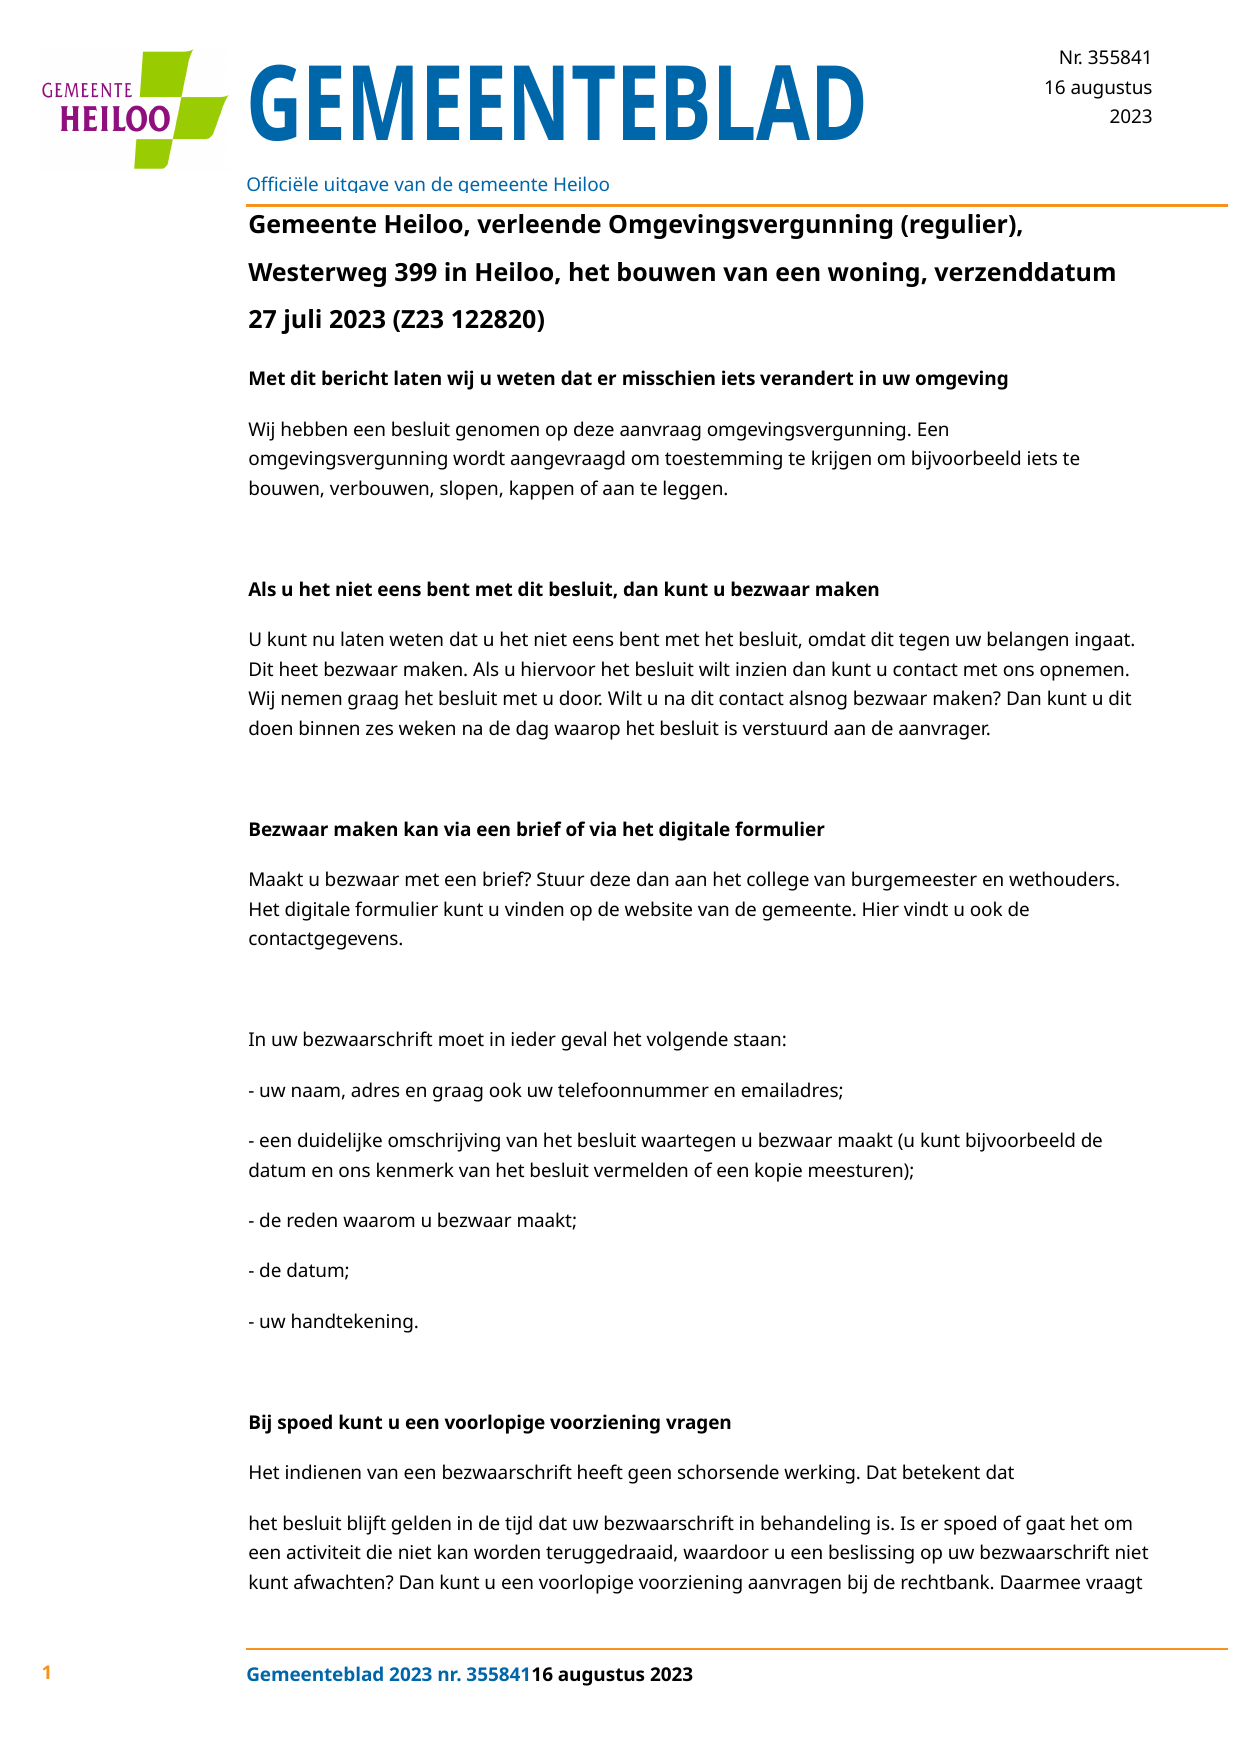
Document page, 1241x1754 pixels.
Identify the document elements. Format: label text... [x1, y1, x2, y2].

text - uw naam, adres en graag ook uw telefoonnummer en emailadres; [248, 1077, 1152, 1102]
text - de datum; [248, 1258, 1152, 1283]
text Gemeente Heiloo, verleende Omgevingsvergunning (regulier), Westerweg 399 in Heiloo, het bouwen van een woning, verzenddatum 27 juli 2023 (Z23 122820) [248, 207, 1152, 336]
text - de reden waarom u bezwaar maakt; [248, 1207, 1152, 1233]
text - een duidelijke omschrijving van het besluit waartegen u bezwaar maakt (u kunt bijvoorbeeld de datum en ons kenmerk van het besluit vermelden of een kopie meesturen); [248, 1127, 1152, 1182]
text Het indienen van een bezwaarschrift heeft geen schorsende werking. Dat betekent dat [248, 1459, 1152, 1485]
text Wij hebben een besluit genomen op deze aanvraag omgevingsvergunning. Een omgevingsvergunning wordt aangevraagd om toestemming te krijgen om bijvoorbeeld iets te bouwen, verbouwen, slopen, kappen of aan te leggen. [248, 416, 1152, 501]
text U kunt nu laten weten dat u het niet eens bent met het besluit, omdat dit tegen uw belangen ingaat. Dit heet bezwaar maken. Als u hiervoor het besluit wilt inzien dan kunt u contact met ons opnemen. Wij nemen graag het besluit met u door. Wilt u na dit contact alsnog bezwaar maken? Dan kunt u dit doen binnen zes weken na de dag waarop het besluit is verstuurd aan de aanvrager. [248, 626, 1152, 741]
text het besluit blijft gelden in de tijd dat uw bezwaarschrift in behandeling is. Is er spoed of gaat het om een activiteit die niet kan worden teruggedraaid, waardoor u een beslissing op uw bezwaarschrift niet kunt afwachten? Dan kunt u een voorlopige voorziening aanvragen bij de rechtbank. Daarmee vraagt [248, 1510, 1152, 1594]
text Maakt u bezwaar met een brief? Stuur deze dan aan het college van burgemeester en wethouders. Het digitale formulier kunt u vinden op de website van de gemeente. Hier vindt u ook de contactgegevens. [248, 866, 1152, 951]
text In uw bezwaarschrift moet in ieder geval het volgende staan: [248, 1026, 1152, 1052]
text Bezwaar maken kan via een brief of via het digitale formulier [248, 816, 1152, 842]
picture [41, 47, 231, 172]
text Bij spoed kunt u een voorlopige voorziening vragen [248, 1409, 1152, 1434]
text Met dit bericht laten wij u weten dat er misschien iets verandert in uw omgeving [248, 366, 1152, 391]
text Als u het niet eens bent met dit besluit, dan kunt u bezwaar maken [248, 576, 1152, 602]
text - uw handtekening. [248, 1308, 1152, 1334]
